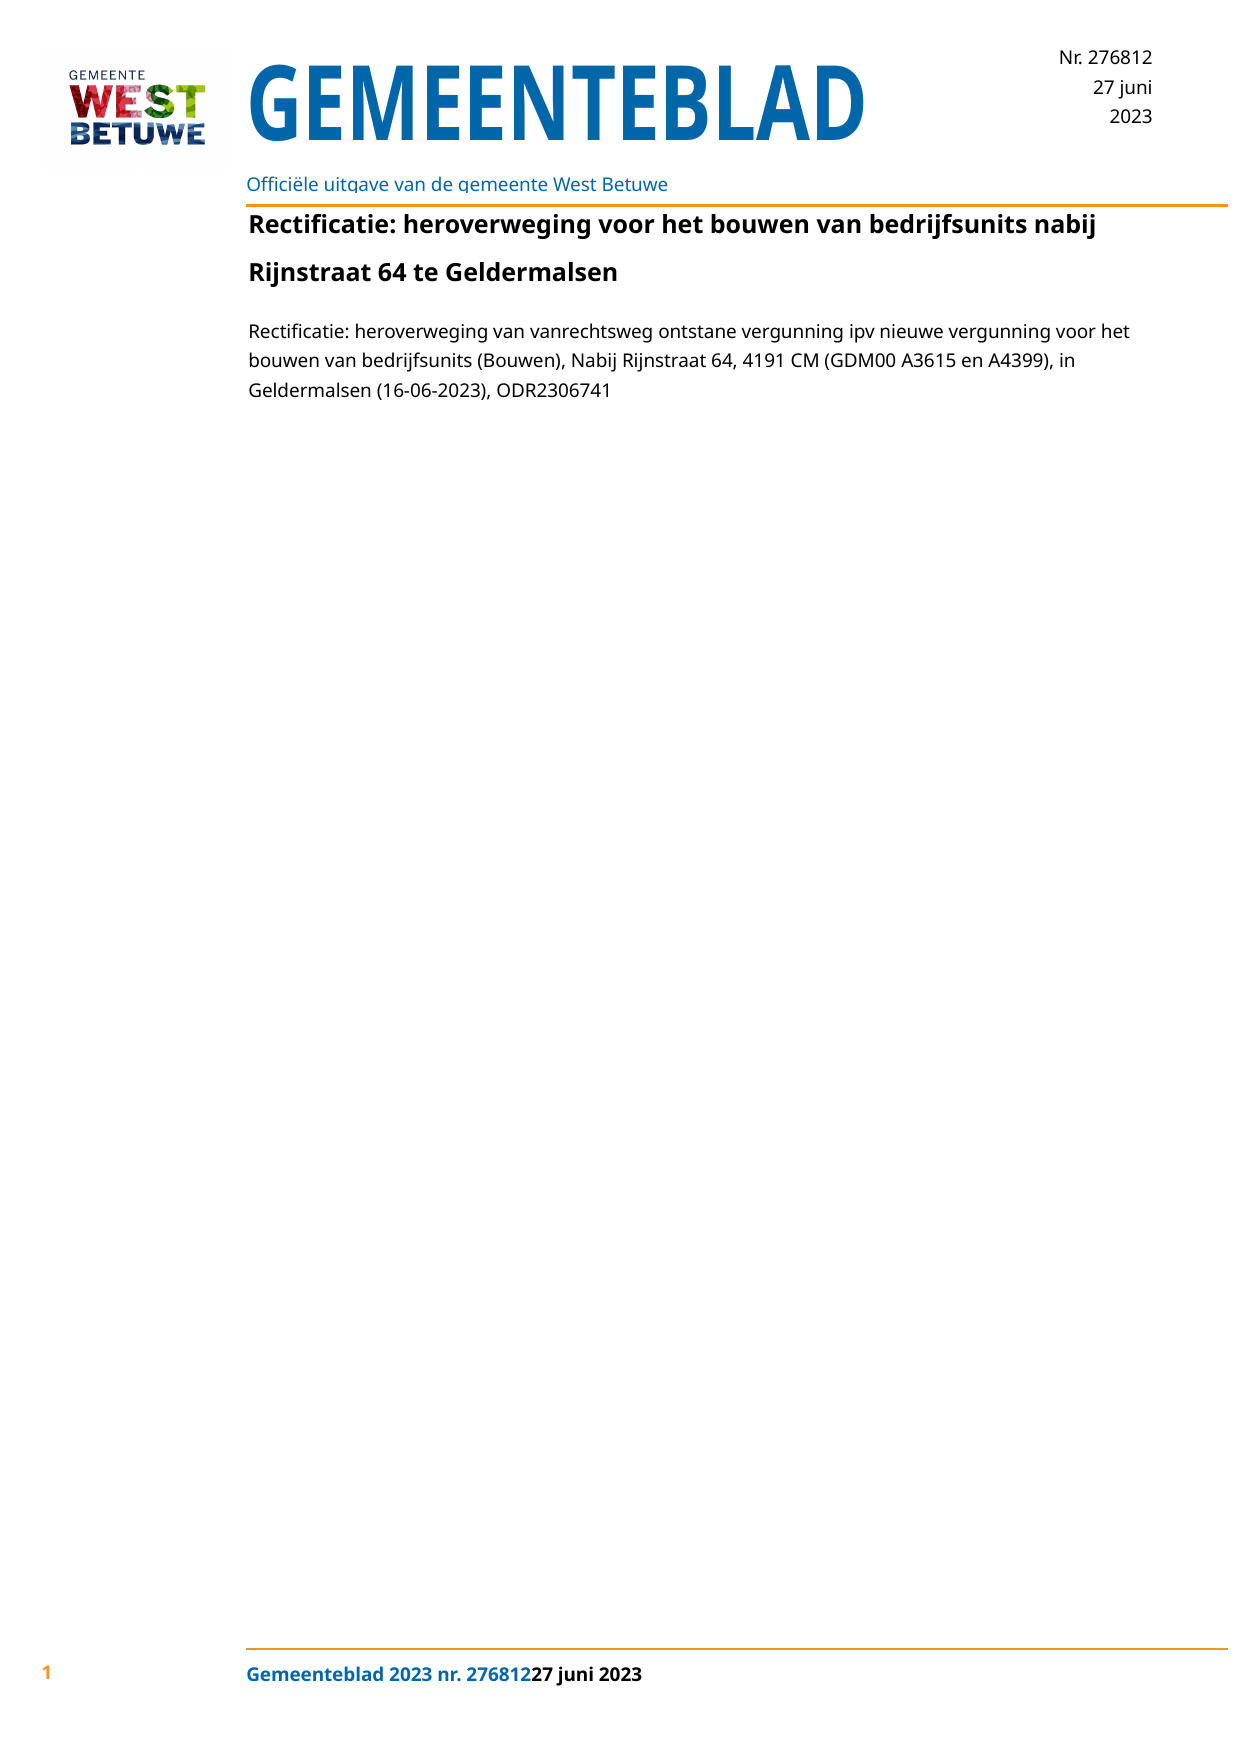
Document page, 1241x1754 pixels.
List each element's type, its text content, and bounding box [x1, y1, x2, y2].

text Rectificatie: heroverweging voor het bouwen van bedrijfsunits nabij Rijnstraat 64 te Geldermalsen [248, 207, 1152, 288]
text Rectificatie: heroverweging van vanrechtsweg ontstane vergunning ipv nieuwe vergunning voor het bouwen van bedrijfsunits (Bouwen), Nabij Rijnstraat 64, 4191 CM (GDM00 A3615 en A4399), in Geldermalsen (16-06-2023), ODR2306741 [248, 318, 1152, 403]
picture [41, 47, 231, 172]
